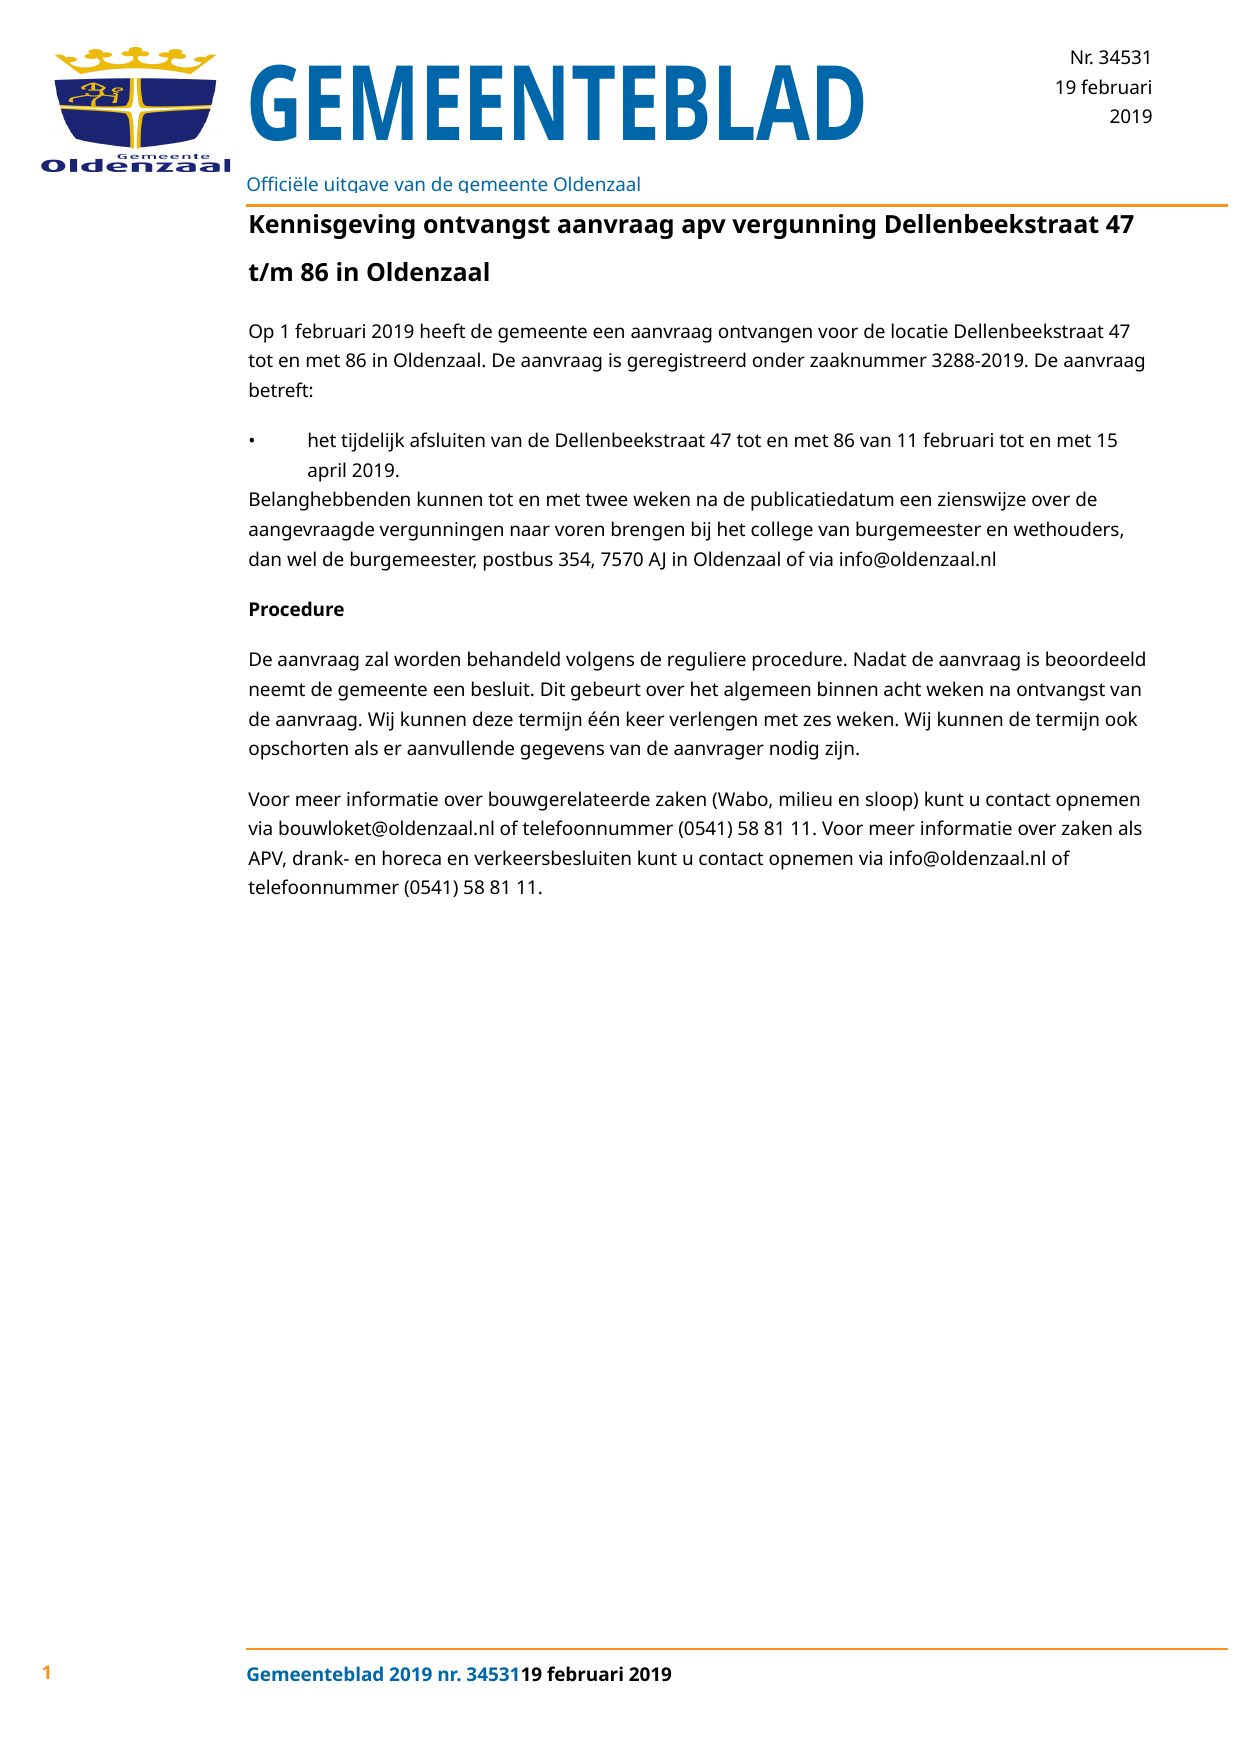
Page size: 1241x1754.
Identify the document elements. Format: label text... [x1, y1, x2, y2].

list het tijdelijk afsluiten van de Dellenbeekstraat 47 tot en met 86 van 11 februari tot en met 15 april 2019. [248, 427, 1152, 483]
text Kennisgeving ontvangst aanvraag apv vergunning Dellenbeekstraat 47 t/m 86 in Oldenzaal [248, 207, 1152, 288]
text Procedure [248, 596, 1152, 622]
text Voor meer informatie over bouwgerelateerde zaken (Wabo, milieu en sloop) kunt u contact opnemen via bouwloket@oldenzaal.nl of telefoonnummer (0541) 58 81 11. Voor meer informatie over zaken als APV, drank- en horeca en verkeersbesluiten kunt u contact opnemen via info@oldenzaal.nl of telefoonnummer (0541) 58 81 11. [248, 786, 1152, 900]
picture [41, 47, 231, 172]
text Belanghebbenden kunnen tot en met twee weken na de publicatiedatum een zienswijze over de aangevraagde vergunningen naar voren brengen bij het college van burgemeester en wethouders, dan wel de burgemeester, postbus 354, 7570 AJ in Oldenzaal of via info@oldenzaal.nl [248, 487, 1152, 572]
text De aanvraag zal worden behandeld volgens de reguliere procedure. Nadat de aanvraag is beoordeeld neemt de gemeente een besluit. Dit gebeurt over het algemeen binnen acht weken na ontvangst van de aanvraag. Wij kunnen deze termijn één keer verlengen met zes weken. Wij kunnen de termijn ook opschorten als er aanvullende gegevens van de aanvrager nodig zijn. [248, 647, 1152, 761]
text Op 1 februari 2019 heeft de gemeente een aanvraag ontvangen voor de locatie Dellenbeekstraat 47 tot en met 86 in Oldenzaal. De aanvraag is geregistreerd onder zaaknummer 3288-2019. De aanvraag betreft: [248, 318, 1152, 403]
